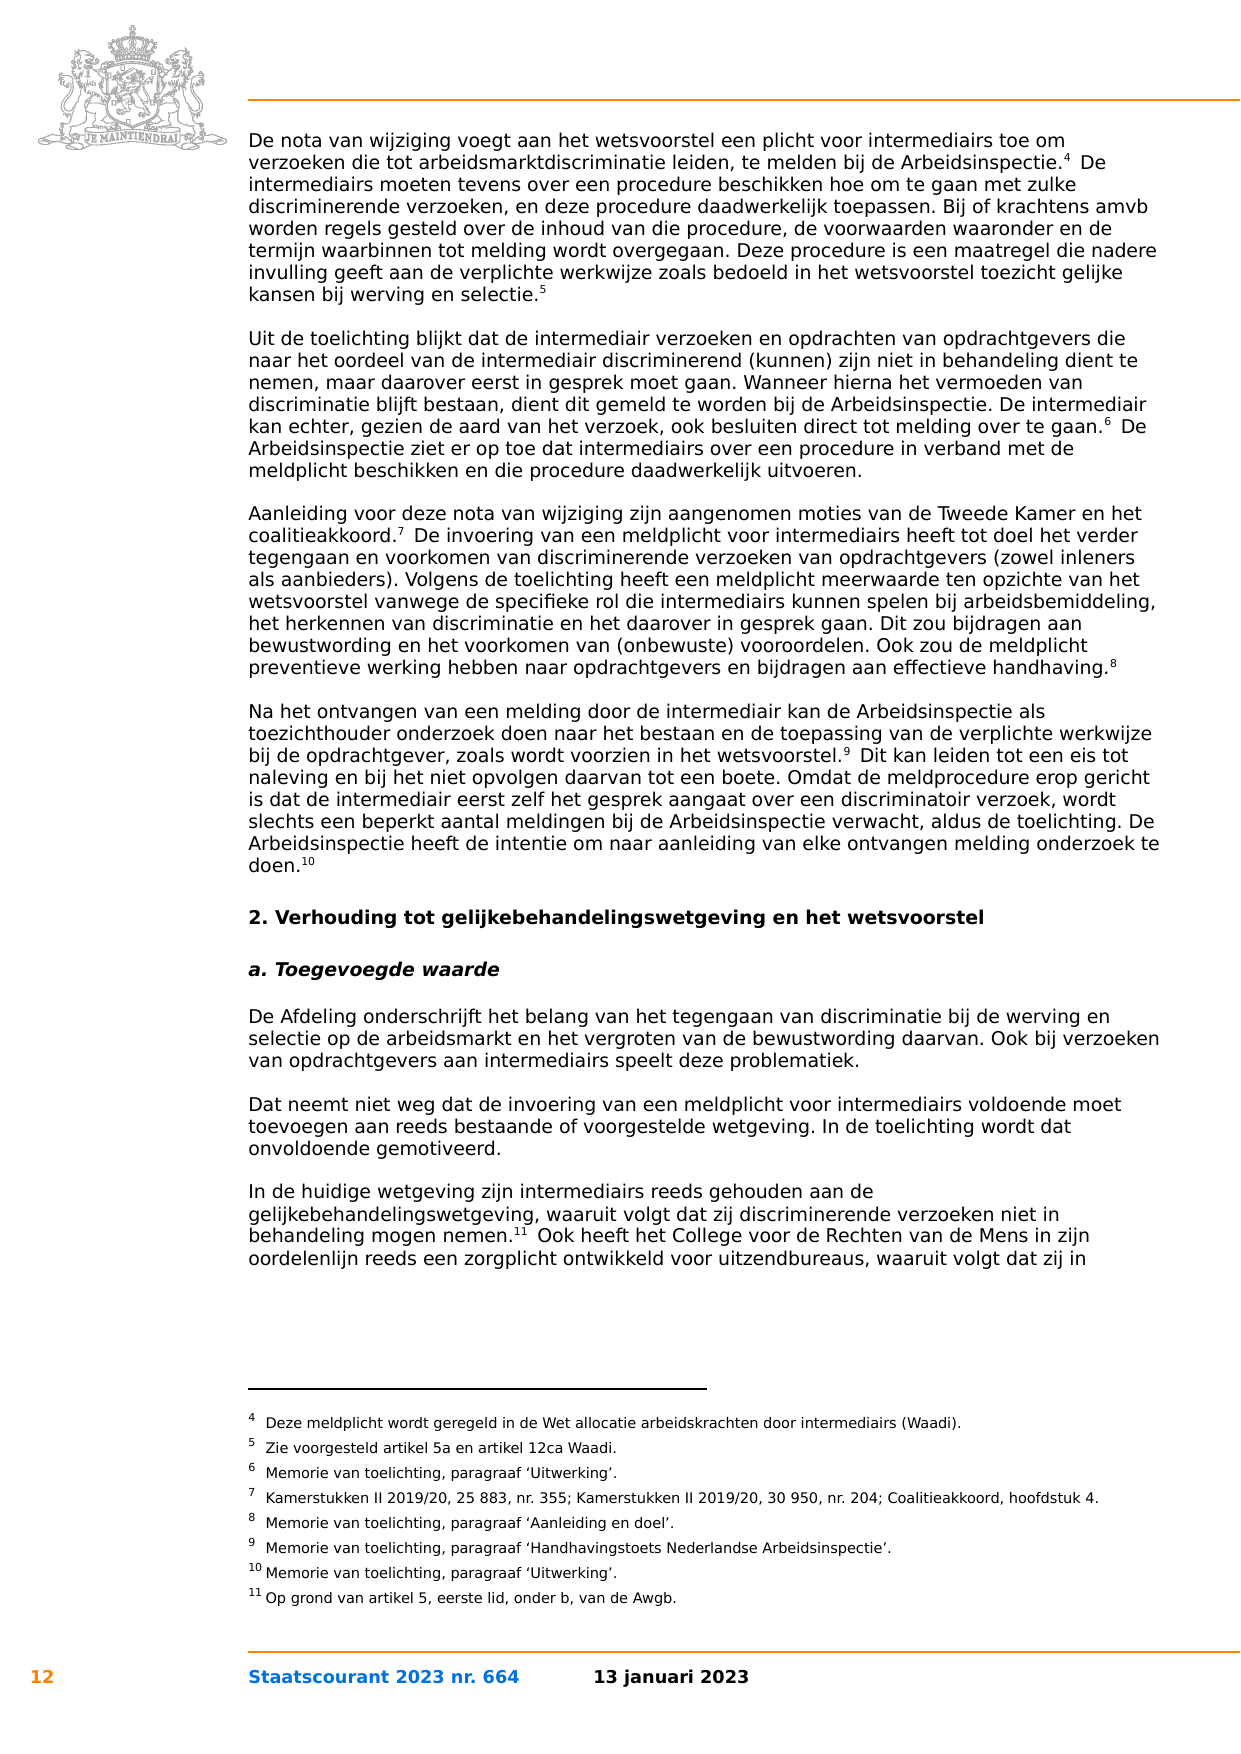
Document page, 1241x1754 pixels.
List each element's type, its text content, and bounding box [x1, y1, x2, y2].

text Kamerstukken II 2019/20, 25 883, nr. 355; Kamerstukken II 2019/20, 30 950, nr. 204; Coalitieakkoord, hoofdstuk 4. [248, 1486, 1163, 1508]
text Memorie van toelichting, paragraaf ‘Uitwerking’. [248, 1561, 1163, 1583]
subtitle 2. Verhouding tot gelijkebehandelingswetgeving en het wetsvoorstel [248, 907, 1163, 929]
text Uit de toelichting blijkt dat de intermediair verzoeken en opdrachten van opdrachtgevers die naar het oordeel van de intermediair discriminerend (kunnen) zijn niet in behandeling dient te nemen, maar daarover eerst in gesprek moet gaan. Wanneer hierna het vermoeden van discriminatie blijft bestaan, dient dit gemeld te worden bij de Arbeidsinspectie. De intermediair kan echter, gezien de aard van het verzoek, ook besluiten direct tot melding over te gaan. De Arbeidsinspectie ziet er op toe dat intermediairs over een procedure in verband met de meldplicht beschikken en die procedure daadwerkelijk uitvoeren. [248, 328, 1163, 481]
text Op grond van artikel 5, eerste lid, onder b, van de Awgb. [248, 1586, 1163, 1608]
text Aanleiding voor deze nota van wijziging zijn aangenomen moties van de Tweede Kamer en het coalitieakkoord. De invoering van een meldplicht voor intermediairs heeft tot doel het verder tegengaan en voorkomen van discriminerende verzoeken van opdrachtgevers (zowel inleners als aanbieders). Volgens de toelichting heeft een meldplicht meerwaarde ten opzichte van het wetsvoorstel vanwege de specifieke rol die intermediairs kunnen spelen bij arbeidsbemiddeling, het herkennen van discriminatie en het daarover in gesprek gaan. Dit zou bijdragen aan bewustwording en het voorkomen van (onbewuste) vooroordelen. Ook zou de meldplicht preventieve werking hebben naar opdrachtgevers en bijdragen aan effectieve handhaving. [248, 503, 1163, 679]
text Memorie van toelichting, paragraaf ‘Uitwerking’. [248, 1461, 1163, 1483]
text De Afdeling onderschrijft het belang van het tegengaan van discriminatie bij de werving en selectie op de arbeidsmarkt en het vergroten van de bewustwording daarvan. Ook bij verzoeken van opdrachtgevers aan intermediairs speelt deze problematiek. [248, 1006, 1163, 1072]
text De nota van wijziging voegt aan het wetsvoorstel een plicht voor intermediairs toe om verzoeken die tot arbeidsmarktdiscriminatie leiden, te melden bij de Arbeidsinspectie. De intermediairs moeten tevens over een procedure beschikken hoe om te gaan met zulke discriminerende verzoeken, en deze procedure daadwerkelijk toepassen. Bij of krachtens amvb worden regels gesteld over de inhoud van die procedure, de voorwaarden waaronder en de termijn waarbinnen tot melding wordt overgegaan. Deze procedure is een maatregel die nadere invulling geeft aan de verplichte werkwijze zoals bedoeld in het wetsvoorstel toezicht gelijke kansen bij werving en selectie. [248, 130, 1163, 306]
text Memorie van toelichting, paragraaf ‘Handhavingstoets Nederlandse Arbeidsinspectie’. [248, 1536, 1163, 1558]
subtitle a. Toegevoegde waarde [248, 959, 1163, 981]
text Dat neemt niet weg dat de invoering van een meldplicht voor intermediairs voldoende moet toevoegen aan reeds bestaande of voorgestelde wetgeving. In de toelichting wordt dat onvoldoende gemotiveerd. [248, 1094, 1163, 1159]
text Na het ontvangen van een melding door de intermediair kan de Arbeidsinspectie als toezichthouder onderzoek doen naar het bestaan en de toepassing van de verplichte werkwijze bij de opdrachtgever, zoals wordt voorzien in het wetsvoorstel. Dit kan leiden tot een eis tot naleving en bij het niet opvolgen daarvan tot een boete. Omdat de meldprocedure erop gericht is dat de intermediair eerst zelf het gesprek aangaat over een discriminatoir verzoek, wordt slechts een beperkt aantal meldingen bij de Arbeidsinspectie verwacht, aldus de toelichting. De Arbeidsinspectie heeft de intentie om naar aanleiding van elke ontvangen melding onderzoek te doen. [248, 701, 1163, 877]
text Memorie van toelichting, paragraaf ‘Aanleiding en doel’. [248, 1511, 1163, 1533]
picture [38, 25, 227, 150]
text In de huidige wetgeving zijn intermediairs reeds gehouden aan de gelijkebehandelingswetgeving, waaruit volgt dat zij discriminerende verzoeken niet in behandeling mogen nemen. Ook heeft het College voor de Rechten van de Mens in zijn oordelenlijn reeds een zorgplicht ontwikkeld voor uitzendbureaus, waaruit volgt dat zij in [248, 1181, 1163, 1313]
text Zie voorgesteld artikel 5a en artikel 12ca Waadi. [248, 1436, 1163, 1458]
text Deze meldplicht wordt geregeld in de Wet allocatie arbeidskrachten door intermediairs (Waadi). [248, 1411, 1163, 1433]
